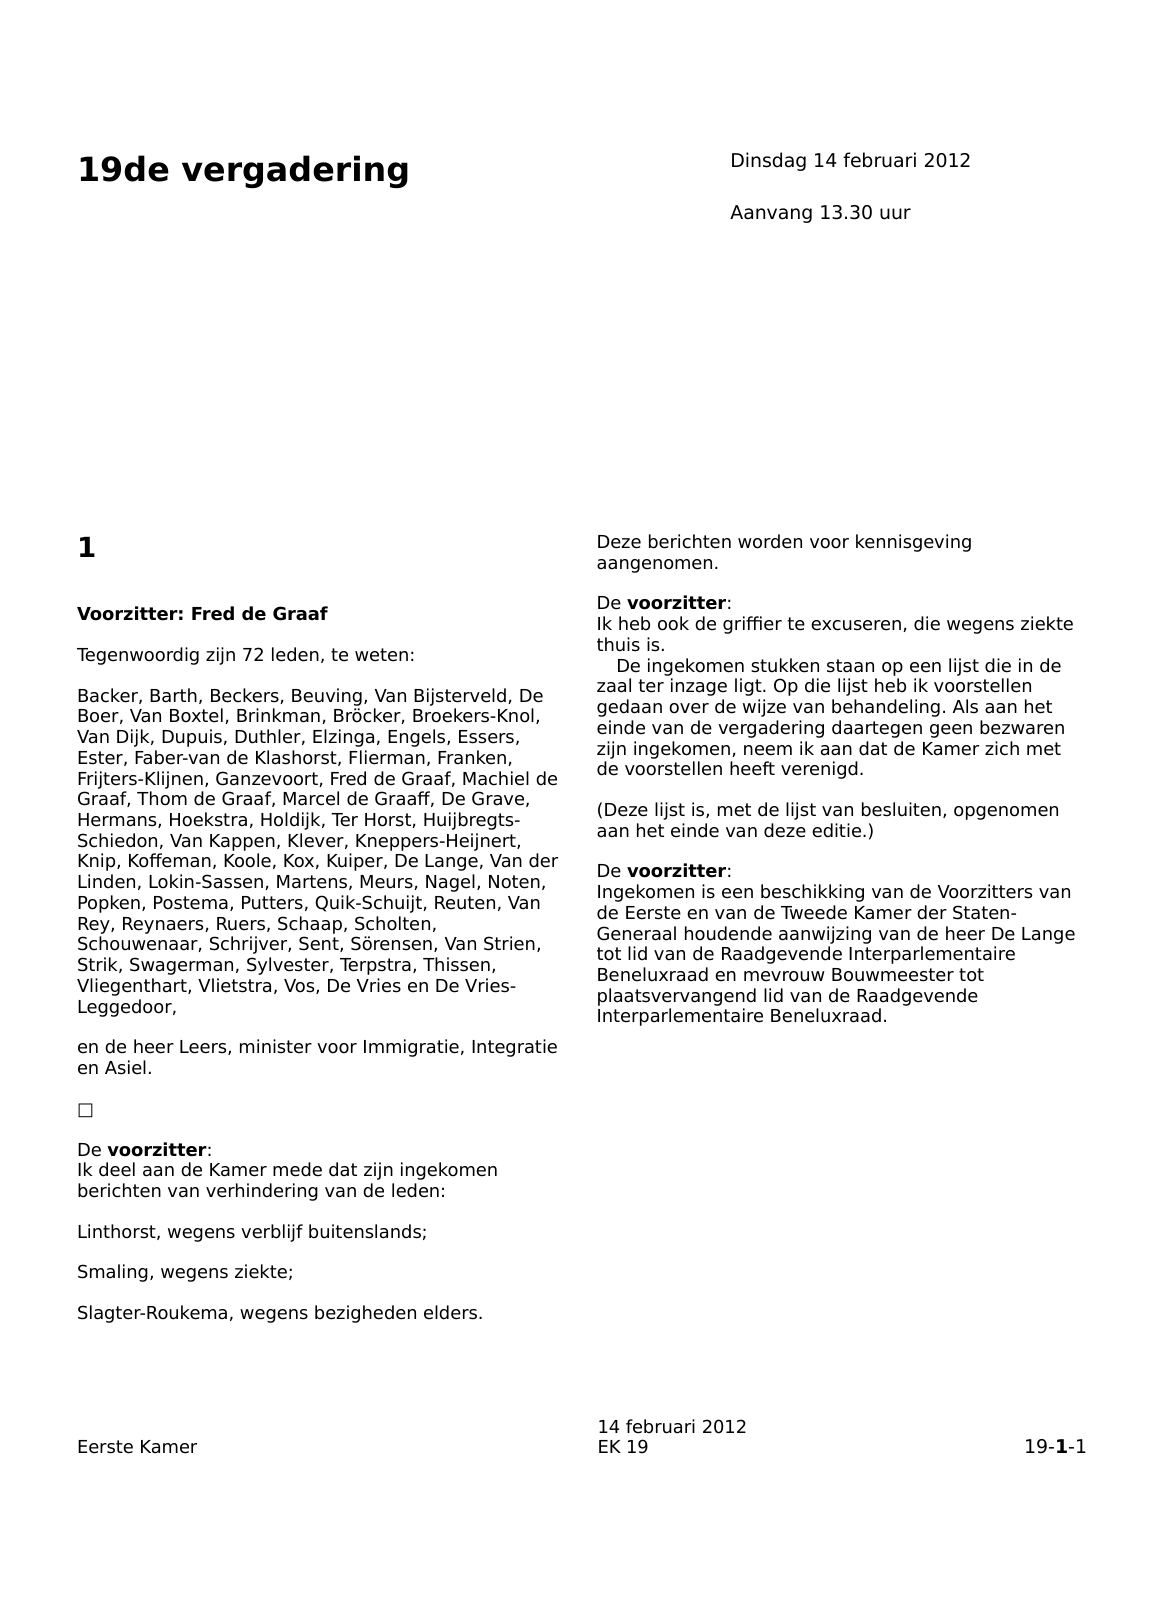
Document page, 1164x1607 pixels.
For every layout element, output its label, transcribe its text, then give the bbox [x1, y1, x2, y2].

text Linthorst, wegens verblijf buitenslands; [77, 1222, 567, 1242]
text Ingekomen is een beschikking van de Voorzitters van de Eerste en van de Tweede Kamer der Staten-Generaal houdende aanwijzing van de heer De Lange tot lid van de Raadgevende Interparlementaire Beneluxraad en mevrouw Bouwmeester tot plaatsvervangend lid van de Raadgevende Interparlementaire Beneluxraad. [596, 882, 1087, 1027]
text Tegenwoordig zijn 72 leden, te weten: [77, 645, 567, 666]
text De voorzitter: [77, 1139, 567, 1160]
table_cell Aanvang 13.30 uur [730, 202, 1087, 254]
text De voorzitter: [596, 861, 1087, 882]
text Ik heb ook de griffier te excuseren, die wegens ziekte thuis is. [596, 614, 1087, 655]
text (Deze lijst is, met de lijst van besluiten, opgenomen aan het einde van deze editie.) [596, 800, 1087, 841]
table_header 19de vergadering [77, 150, 730, 254]
text Slagter-Roukema, wegens bezigheden elders. [77, 1303, 567, 1324]
text en de heer Leers, minister voor Immigratie, Integratie en Asiel. [77, 1037, 567, 1079]
text De ingekomen stukken staan op een lijst die in de zaal ter inzage ligt. Op die lijst heb ik voorstellen gedaan over de wijze van behandeling. Als aan het einde van de vergadering daartegen geen bezwaren zijn ingekomen, neem ik aan dat de Kamer zich met de voorstellen heeft verenigd. [596, 655, 1087, 780]
text Smaling, wegens ziekte; [77, 1262, 567, 1283]
text De voorzitter: [596, 593, 1087, 614]
text Ik deel aan de Kamer mede dat zijn ingekomen berichten van verhindering van de leden: [77, 1160, 567, 1202]
title 1 [77, 532, 567, 564]
text □ [77, 1099, 567, 1119]
text Deze berichten worden voor kennisgeving aangenomen. [596, 532, 1087, 573]
text Voorzitter: Fred de Graaf [77, 604, 567, 625]
text Backer, Barth, Beckers, Beuving, Van Bijsterveld, De Boer, Van Boxtel, Brinkman, Bröcker, Broekers-Knol, Van Dijk, Dupuis, Duthler, Elzinga, Engels, Essers, Ester, Faber-van de Klashorst, Flierman, Franken, Frijters-Klijnen, Ganzevoort, Fred de Graaf, Machiel de Graaf, Thom de Graaf, Marcel de Graaff, De Grave, Hermans, Hoekstra, Holdijk, Ter Horst, Huijbregts-Schiedon, Van Kappen, Klever, Kneppers-Heijnert, Knip, Koffeman, Koole, Kox, Kuiper, De Lange, Van der Linden, Lokin-Sassen, Martens, Meurs, Nagel, Noten, Popken, Postema, Putters, Quik-Schuijt, Reuten, Van Rey, Reynaers, Ruers, Schaap, Scholten, Schouwenaar, Schrijver, Sent, Sörensen, Van Strien, Strik, Swagerman, Sylvester, Terpstra, Thissen, Vliegenthart, Vlietstra, Vos, De Vries en De Vries-Leggedoor, [77, 686, 567, 1017]
table_header Dinsdag 14 februari 2012 [730, 150, 1087, 202]
